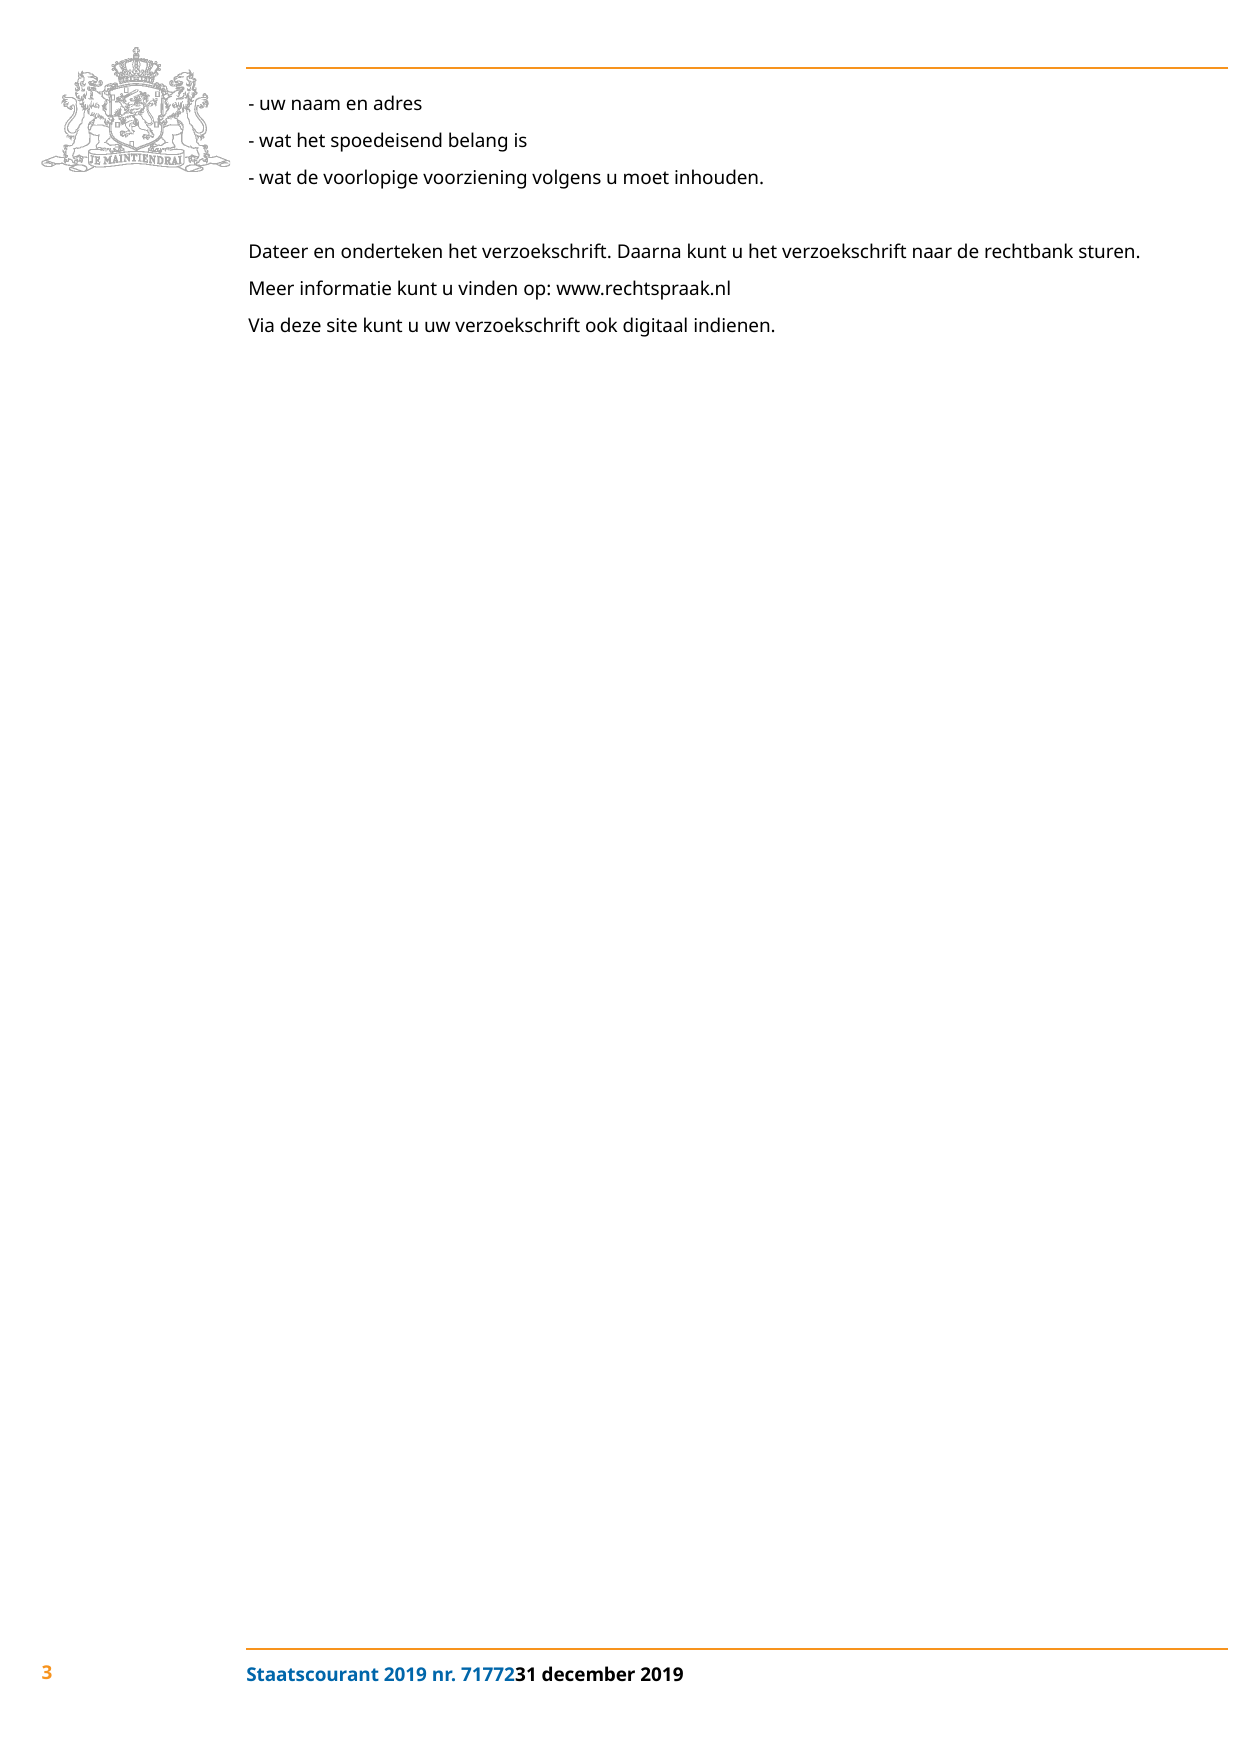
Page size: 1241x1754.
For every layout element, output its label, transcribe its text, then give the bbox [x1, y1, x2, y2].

text - wat het spoedeisend belang is [248, 132, 1152, 151]
text Meer informatie kunt u vinden op: www.rechtspraak.nl [248, 280, 1152, 299]
text - uw naam en adres [248, 95, 1152, 114]
text Via deze site kunt u uw verzoekschrift ook digitaal indienen. [248, 317, 1152, 336]
text Dateer en onderteken het verzoekschrift. Daarna kunt u het verzoekschrift naar de rechtbank sturen. [248, 243, 1152, 262]
picture [41, 47, 231, 172]
text - wat de voorlopige voorziening volgens u moet inhouden. [248, 169, 1152, 188]
